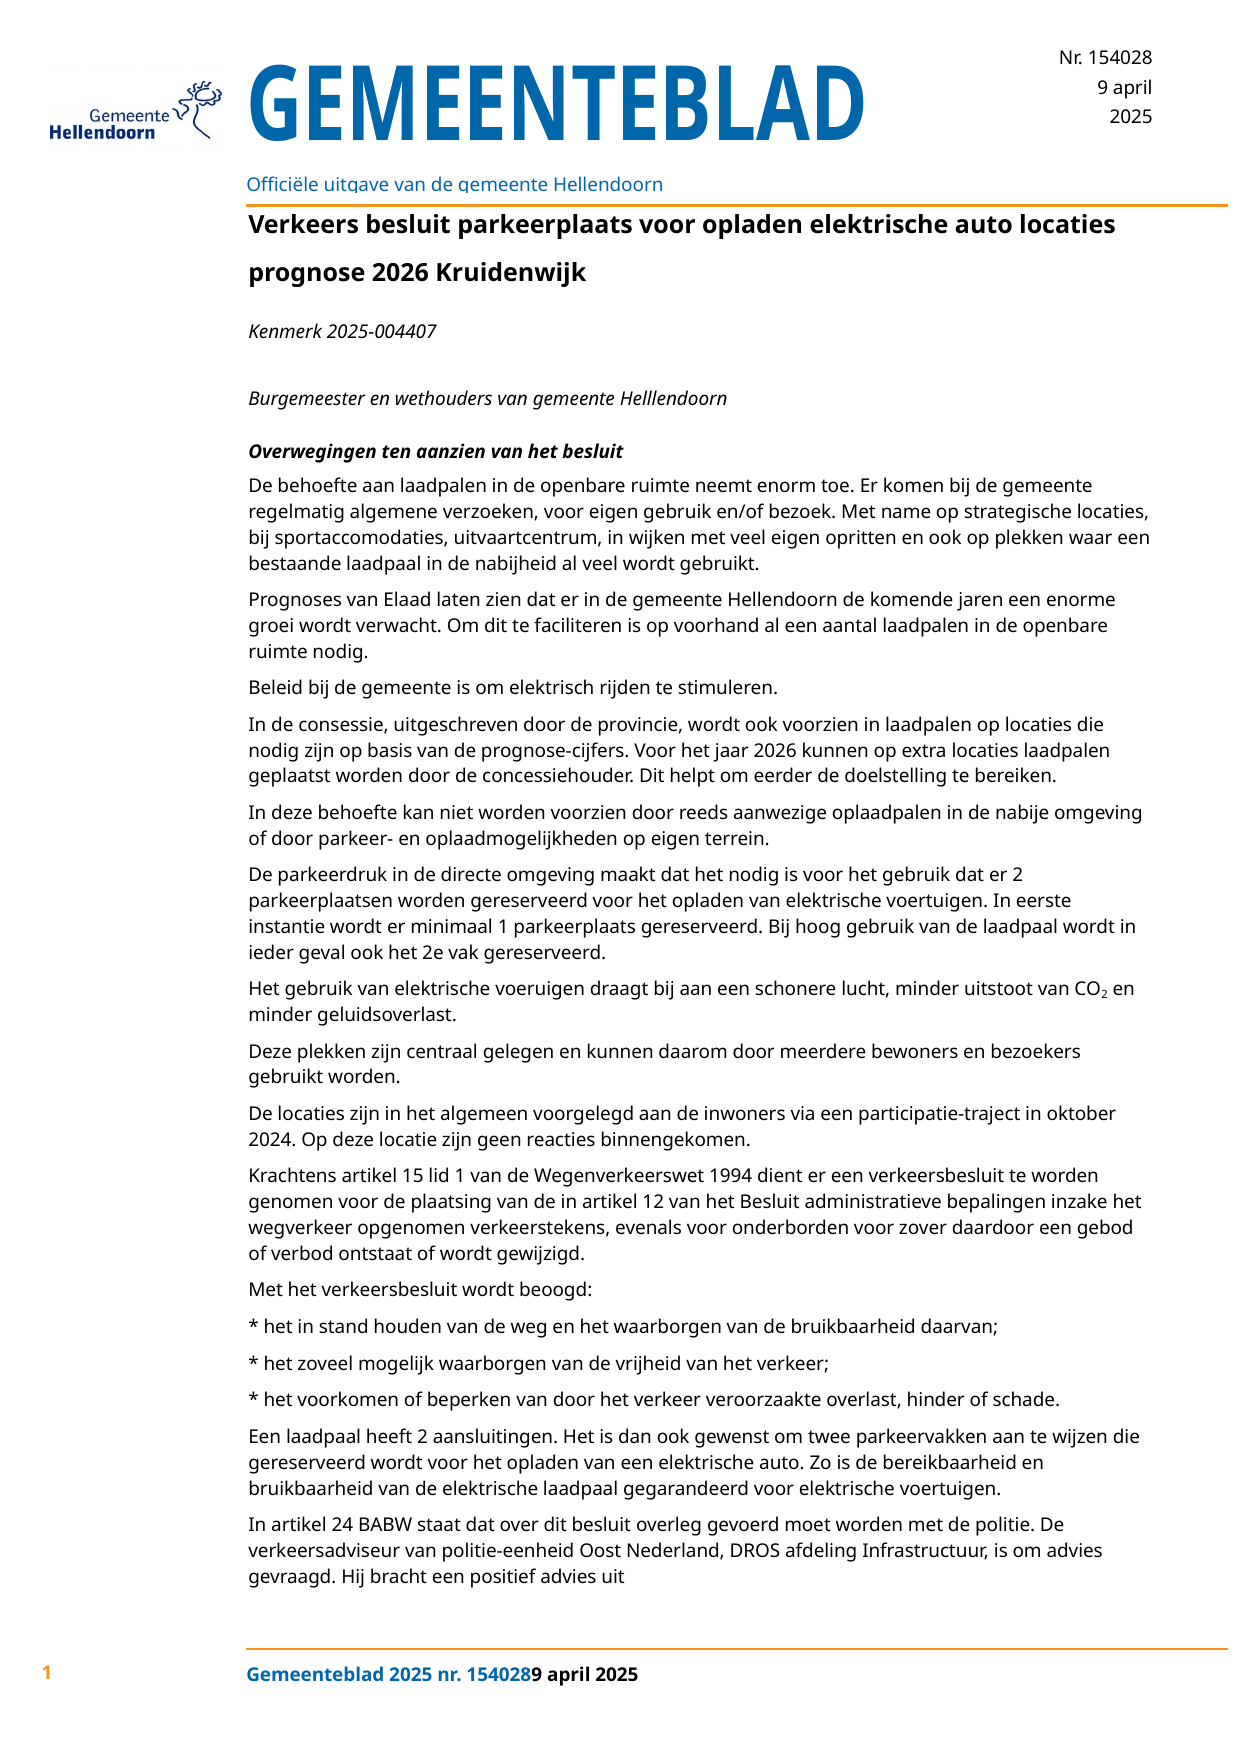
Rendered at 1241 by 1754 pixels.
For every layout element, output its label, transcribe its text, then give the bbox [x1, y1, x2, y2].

text De behoefte aan laadpalen in de openbare ruimte neemt enorm toe. Er komen bij de gemeente regelmatig algemene verzoeken, voor eigen gebruik en/of bezoek. Met name op strategische locaties, bij sportaccomodaties, uitvaartcentrum, in wijken met veel eigen opritten en ook op plekken waar een bestaande laadpaal in de nabijheid al veel wordt gebruikt. [248, 472, 1152, 575]
text In deze behoefte kan niet worden voorzien door reeds aanwezige oplaadpalen in de nabije omgeving of door parkeer- en oplaadmogelijkheden op eigen terrein. [248, 799, 1152, 851]
text Verkeers besluit parkeerplaats voor opladen elektrische auto locaties prognose 2026 Kruidenwijk [248, 207, 1152, 288]
text Een laadpaal heeft 2 aansluitingen. Het is dan ook gewenst om twee parkeervakken aan te wijzen die gereserveerd wordt voor het opladen van een elektrische auto. Zo is de bereikbaarheid en bruikbaarheid van de elektrische laadpaal gegarandeerd voor elektrische voertuigen. [248, 1423, 1152, 1500]
text Beleid bij de gemeente is om elektrisch rijden te stimuleren. [248, 674, 1152, 700]
text Burgemeester en wethouders van gemeente Helllendoorn [248, 386, 1152, 411]
text De locaties zijn in het algemeen voorgelegd aan de inwoners via een participatie-traject in oktober 2024. Op deze locatie zijn geen reacties binnengekomen. [248, 1100, 1152, 1152]
text Prognoses van Elaad laten zien dat er in de gemeente Hellendoorn de komende jaren een enorme groei wordt verwacht. Om dit te faciliteren is op voorhand al een aantal laadpalen in de openbare ruimte nodig. [248, 586, 1152, 663]
text In de consessie, uitgeschreven door de provincie, wordt ook voorzien in laadpalen op locaties die nodig zijn op basis van de prognose-cijfers. Voor het jaar 2026 kunnen op extra locaties laadpalen geplaatst worden door de concessiehouder. Dit helpt om eerder de doelstelling te bereiken. [248, 711, 1152, 788]
text * het voorkomen of beperken van door het verkeer veroorzaakte overlast, hinder of schade. [248, 1387, 1152, 1412]
text In artikel 24 BABW staat dat over dit besluit overleg gevoerd moet worden met de politie. De verkeersadviseur van politie-eenheid Oost Nederland, DROS afdeling Infrastructuur, is om advies gevraagd. Hij bracht een positief advies uit [248, 1511, 1152, 1588]
text * het in stand houden van de weg en het waarborgen van de bruikbaarheid daarvan; [248, 1313, 1152, 1339]
text * het zoveel mogelijk waarborgen van de vrijheid van het verkeer; [248, 1350, 1152, 1376]
text Het gebruik van elektrische voeruigen draagt bij aan een schonere lucht, minder uitstoot van CO2 en minder geluidsoverlast. [248, 976, 1152, 1027]
text Krachtens artikel 15 lid 1 van de Wegenverkeerswet 1994 dient er een verkeersbesluit te worden genomen voor de plaatsing van de in artikel 12 van het Besluit administratieve bepalingen inzake het wegverkeer opgenomen verkeerstekens, evenals voor onderborden voor zover daardoor een gebod of verbod ontstaat of wordt gewijzigd. [248, 1163, 1152, 1266]
text Deze plekken zijn centraal gelegen en kunnen daarom door meerdere bewoners en bezoekers gebruikt worden. [248, 1038, 1152, 1089]
text Kenmerk 2025-004407 [248, 318, 1152, 344]
text Overwegingen ten aanzien van het besluit [248, 438, 1152, 464]
text Met het verkeersbesluit wordt beoogd: [248, 1277, 1152, 1302]
picture [41, 47, 231, 172]
text De parkeerdruk in de directe omgeving maakt dat het nodig is voor het gebruik dat er 2 parkeerplaatsen worden gereserveerd voor het opladen van elektrische voertuigen. In eerste instantie wordt er minimaal 1 parkeerplaats gereserveerd. Bij hoog gebruik van de laadpaal wordt in ieder geval ook het 2e vak gereserveerd. [248, 862, 1152, 964]
